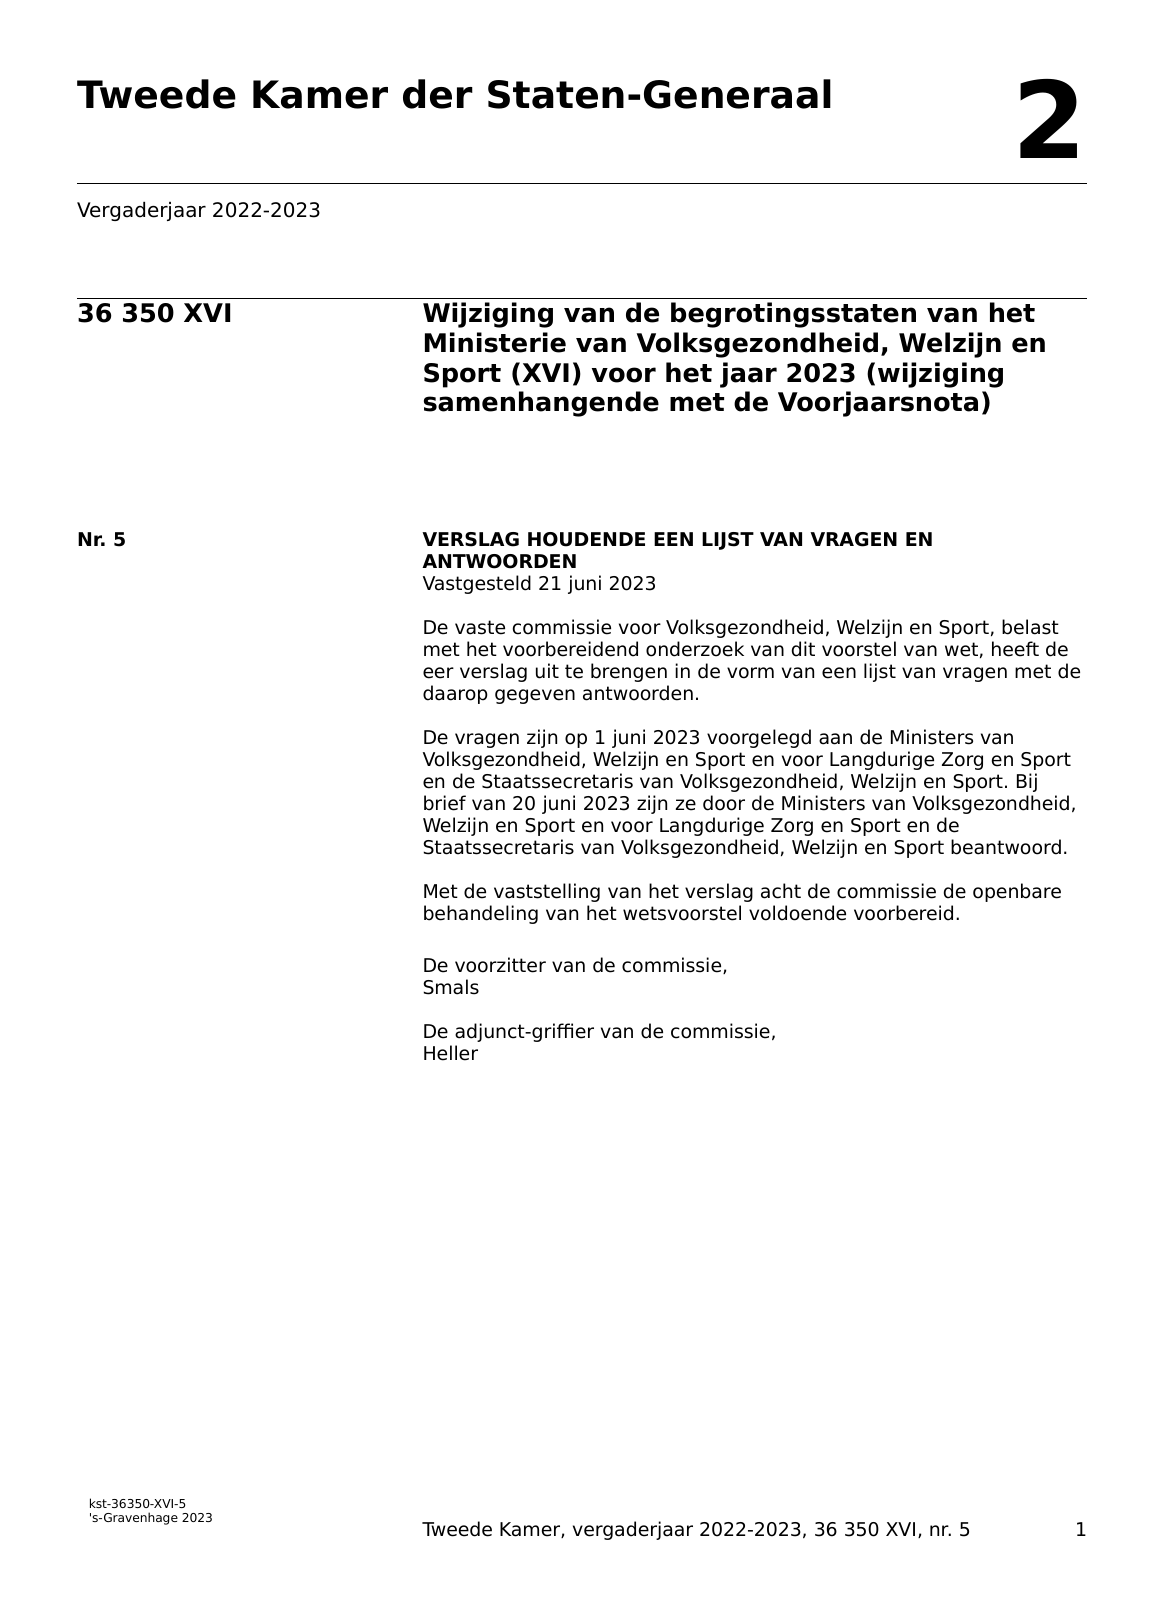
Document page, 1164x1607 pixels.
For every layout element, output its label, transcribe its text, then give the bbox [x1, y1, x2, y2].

text Vastgesteld 21 juni 2023 [422, 573, 1087, 595]
table_header 2 [886, 59, 1087, 183]
text Met de vaststelling van het verslag acht de commissie de openbare behandeling van het wetsvoorstel voldoende voorbereid. [422, 881, 1087, 925]
table_cell Vergaderjaar 2022-2023 [77, 184, 1087, 298]
text kst-36350-XVI-5 [88, 1497, 323, 1511]
text 's-Gravenhage 2023 [88, 1511, 323, 1525]
text De vaste commissie voor Volksgezondheid, Welzijn en Sport, belast met het voorbereidend onderzoek van dit voorstel van wet, heeft de eer verslag uit te brengen in de vorm van een lijst van vragen met de daarop gegeven antwoorden. [422, 617, 1087, 705]
table_header Tweede Kamer der Staten-Generaal [77, 59, 886, 183]
text De vragen zijn op 1 juni 2023 voorgelegd aan de Ministers van Volksgezondheid, Welzijn en Sport en voor Langdurige Zorg en Sport en de Staatssecretaris van Volksgezondheid, Welzijn en Sport. Bij brief van 20 juni 2023 zijn ze door de Ministers van Volksgezondheid, Welzijn en Sport en voor Langdurige Zorg en Sport en de Staatssecretaris van Volksgezondheid, Welzijn en Sport beantwoord. [422, 727, 1087, 859]
text De adjunct-griffier van de commissie, Heller [422, 1021, 1087, 1065]
text De voorzitter van de commissie, Smals [422, 955, 1087, 999]
subtitle 36 350 XVI Wijziging van de begrotingsstaten van het Ministerie van Volksgezondheid, Welzijn en Sport (XVI) voor het jaar 2023 (wijziging samenhangende met de Voorjaarsnota) [77, 299, 1087, 418]
subtitle Nr. 5 VERSLAG HOUDENDE EEN LIJST VAN VRAGEN EN ANTWOORDEN [77, 529, 1087, 573]
